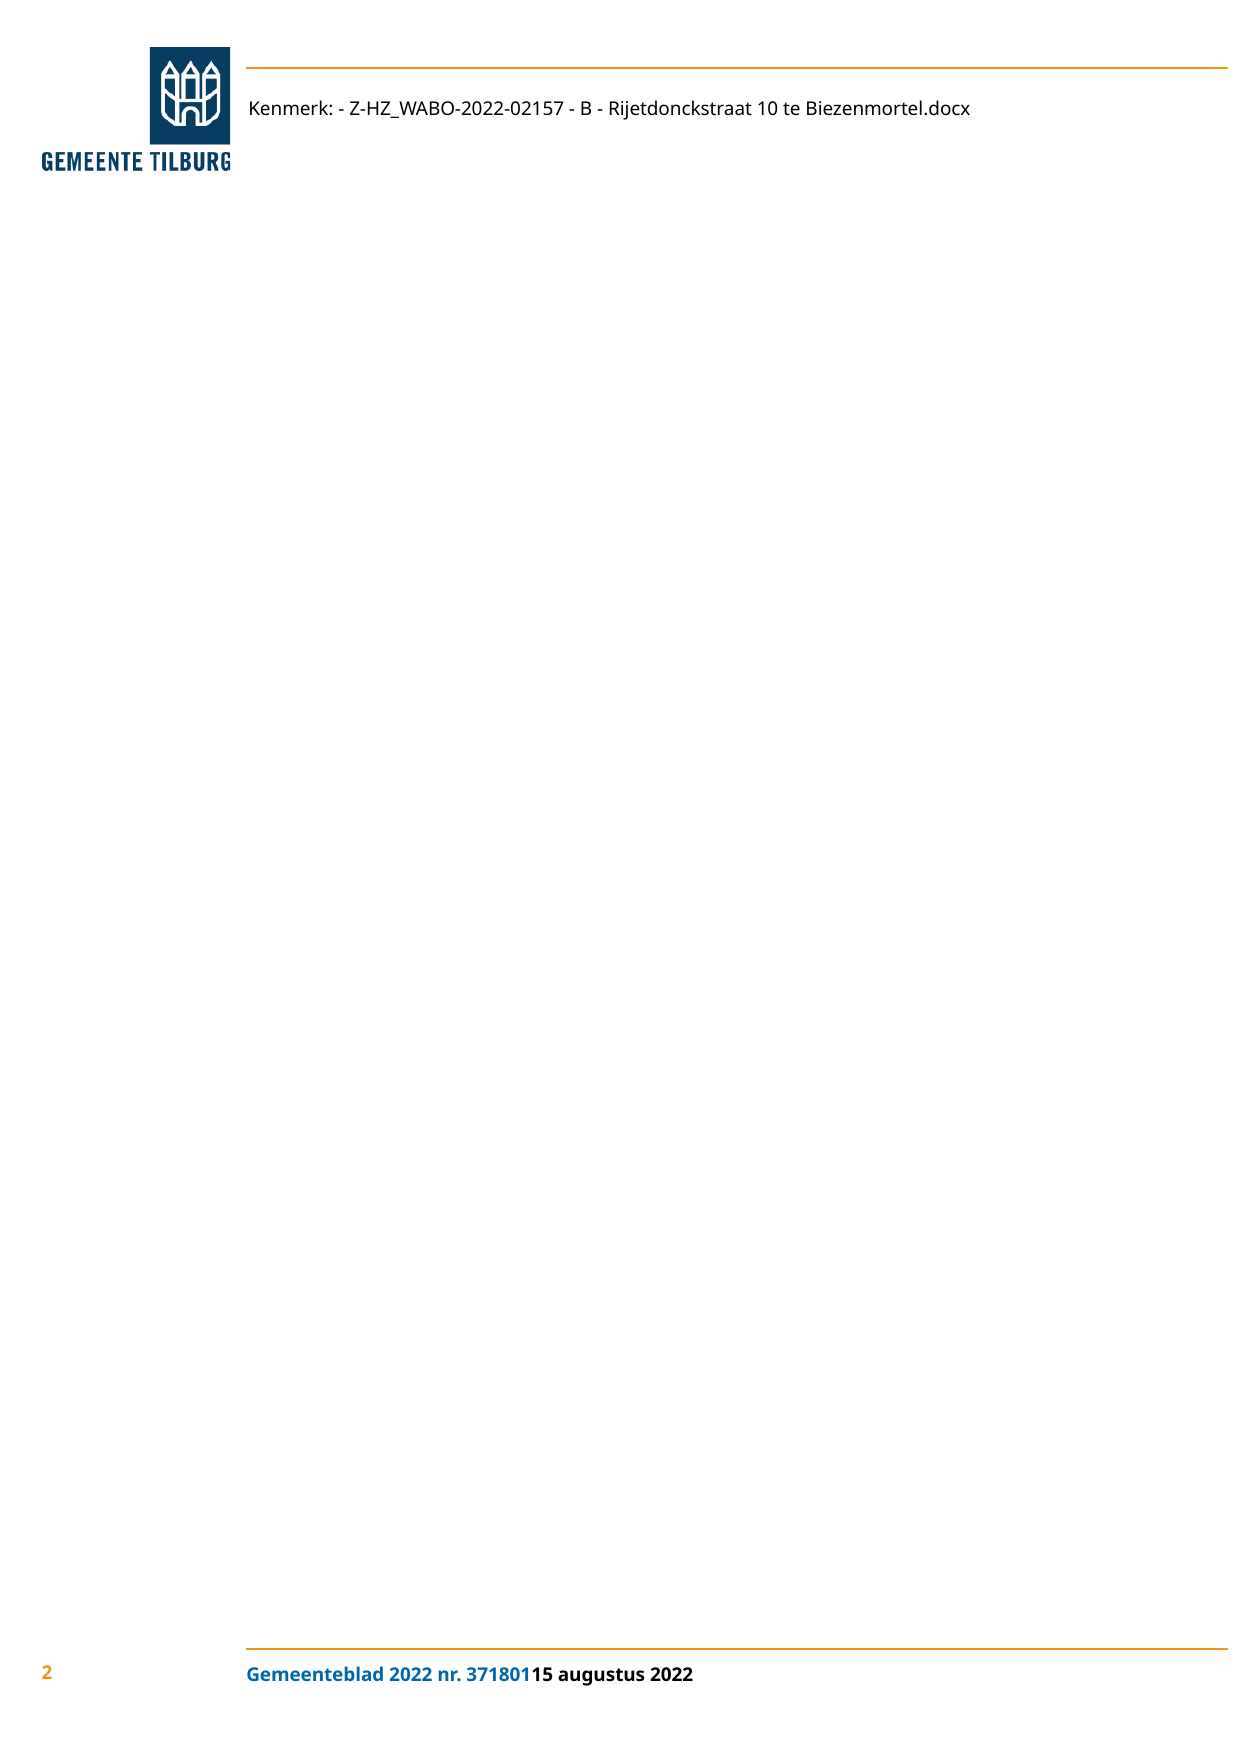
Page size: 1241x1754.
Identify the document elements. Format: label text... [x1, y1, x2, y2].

picture [41, 47, 231, 172]
text Kenmerk: - Z-HZ_WABO-2022-02157 - B - Rijetdonckstraat 10 te Biezenmortel.docx [248, 95, 1152, 121]
